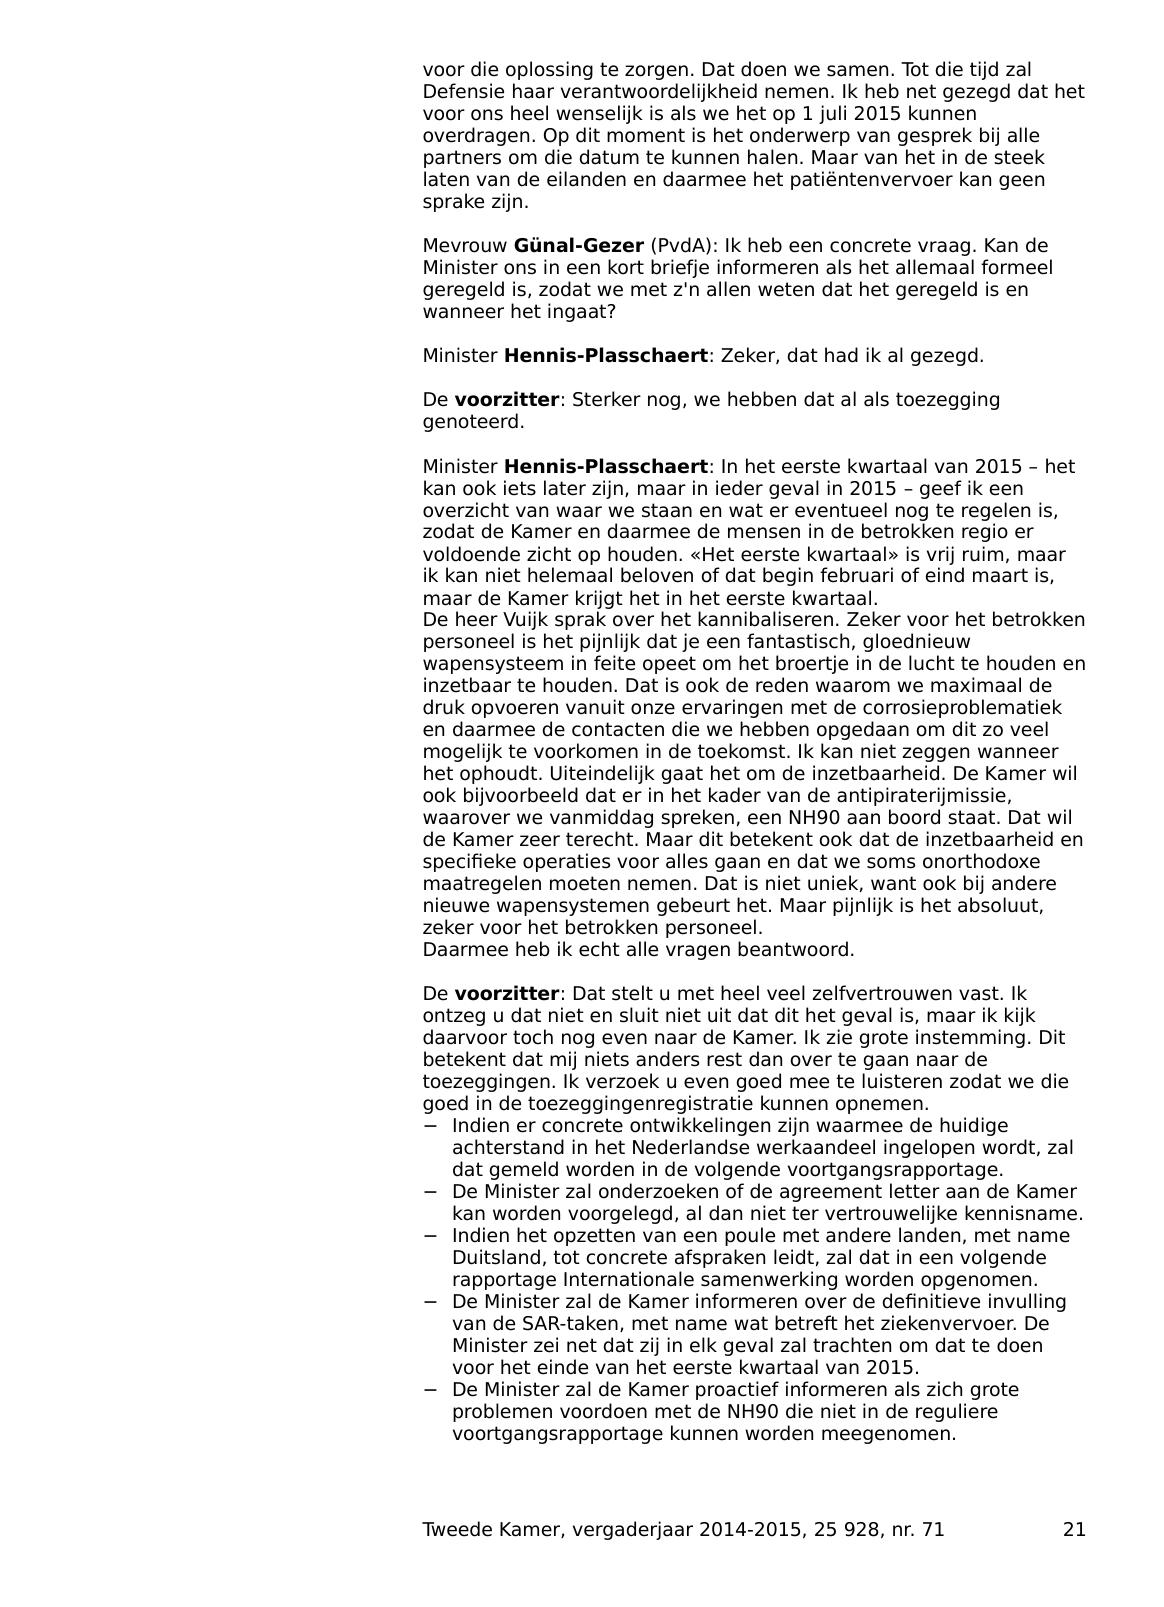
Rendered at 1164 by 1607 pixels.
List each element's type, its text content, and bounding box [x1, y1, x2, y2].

text − De Minister zal de Kamer proactief informeren als zich grote problemen voordoen met de NH90 die niet in de reguliere voortgangsrapportage kunnen worden meegenomen. [422, 1379, 1087, 1445]
text voor die oplossing te zorgen. Dat doen we samen. Tot die tijd zal Defensie haar verantwoordelijkheid nemen. Ik heb net gezegd dat het voor ons heel wenselijk is als we het op 1 juli 2015 kunnen overdragen. Op dit moment is het onderwerp van gesprek bij alle partners om die datum te kunnen halen. Maar van het in de steek laten van de eilanden en daarmee het patiëntenvervoer kan geen sprake zijn. [422, 59, 1087, 213]
text Minister Hennis-Plasschaert: Zeker, dat had ik al gezegd. [422, 345, 1087, 367]
text − Indien het opzetten van een poule met andere landen, met name Duitsland, tot concrete afspraken leidt, zal dat in een volgende rapportage Internationale samenwerking worden opgenomen. [422, 1225, 1087, 1291]
text Daarmee heb ik echt alle vragen beantwoord. [422, 939, 1087, 961]
text − De Minister zal onderzoeken of de agreement letter aan de Kamer kan worden voorgelegd, al dan niet ter vertrouwelijke kennisname. [422, 1181, 1087, 1225]
text De heer Vuijk sprak over het kannibaliseren. Zeker voor het betrokken personeel is het pijnlijk dat je een fantastisch, gloednieuw wapensysteem in feite opeet om het broertje in de lucht te houden en inzetbaar te houden. Dat is ook de reden waarom we maximaal de druk opvoeren vanuit onze ervaringen met de corrosieproblematiek en daarmee de contacten die we hebben opgedaan om dit zo veel mogelijk te voorkomen in de toekomst. Ik kan niet zeggen wanneer het ophoudt. Uiteindelijk gaat het om de inzetbaarheid. De Kamer wil ook bijvoorbeeld dat er in het kader van de antipiraterijmissie, waarover we vanmiddag spreken, een NH90 aan boord staat. Dat wil de Kamer zeer terecht. Maar dit betekent ook dat de inzetbaarheid en specifieke operaties voor alles gaan en dat we soms onorthodoxe maatregelen moeten nemen. Dat is niet uniek, want ook bij andere nieuwe wapensystemen gebeurt het. Maar pijnlijk is het absoluut, zeker voor het betrokken personeel. [422, 609, 1087, 939]
text De voorzitter: Sterker nog, we hebben dat al als toezegging genoteerd. [422, 389, 1087, 433]
text De voorzitter: Dat stelt u met heel veel zelfvertrouwen vast. Ik ontzeg u dat niet en sluit niet uit dat dit het geval is, maar ik kijk daarvoor toch nog even naar de Kamer. Ik zie grote instemming. Dit betekent dat mij niets anders rest dan over te gaan naar de toezeggingen. Ik verzoek u even goed mee te luisteren zodat we die goed in de toezeggingenregistratie kunnen opnemen. [422, 983, 1087, 1115]
text − De Minister zal de Kamer informeren over de definitieve invulling van de SAR-taken, met name wat betreft het ziekenvervoer. De Minister zei net dat zij in elk geval zal trachten om dat te doen voor het einde van het eerste kwartaal van 2015. [422, 1291, 1087, 1379]
text Mevrouw Günal-Gezer (PvdA): Ik heb een concrete vraag. Kan de Minister ons in een kort briefje informeren als het allemaal formeel geregeld is, zodat we met z'n allen weten dat het geregeld is en wanneer het ingaat? [422, 235, 1087, 323]
text Minister Hennis-Plasschaert: In het eerste kwartaal van 2015 – het kan ook iets later zijn, maar in ieder geval in 2015 – geef ik een overzicht van waar we staan en wat er eventueel nog te regelen is, zodat de Kamer en daarmee de mensen in de betrokken regio er voldoende zicht op houden. «Het eerste kwartaal» is vrij ruim, maar ik kan niet helemaal beloven of dat begin februari of eind maart is, maar de Kamer krijgt het in het eerste kwartaal. [422, 456, 1087, 609]
text − Indien er concrete ontwikkelingen zijn waarmee de huidige achterstand in het Nederlandse werkaandeel ingelopen wordt, zal dat gemeld worden in de volgende voortgangsrapportage. [422, 1115, 1087, 1181]
